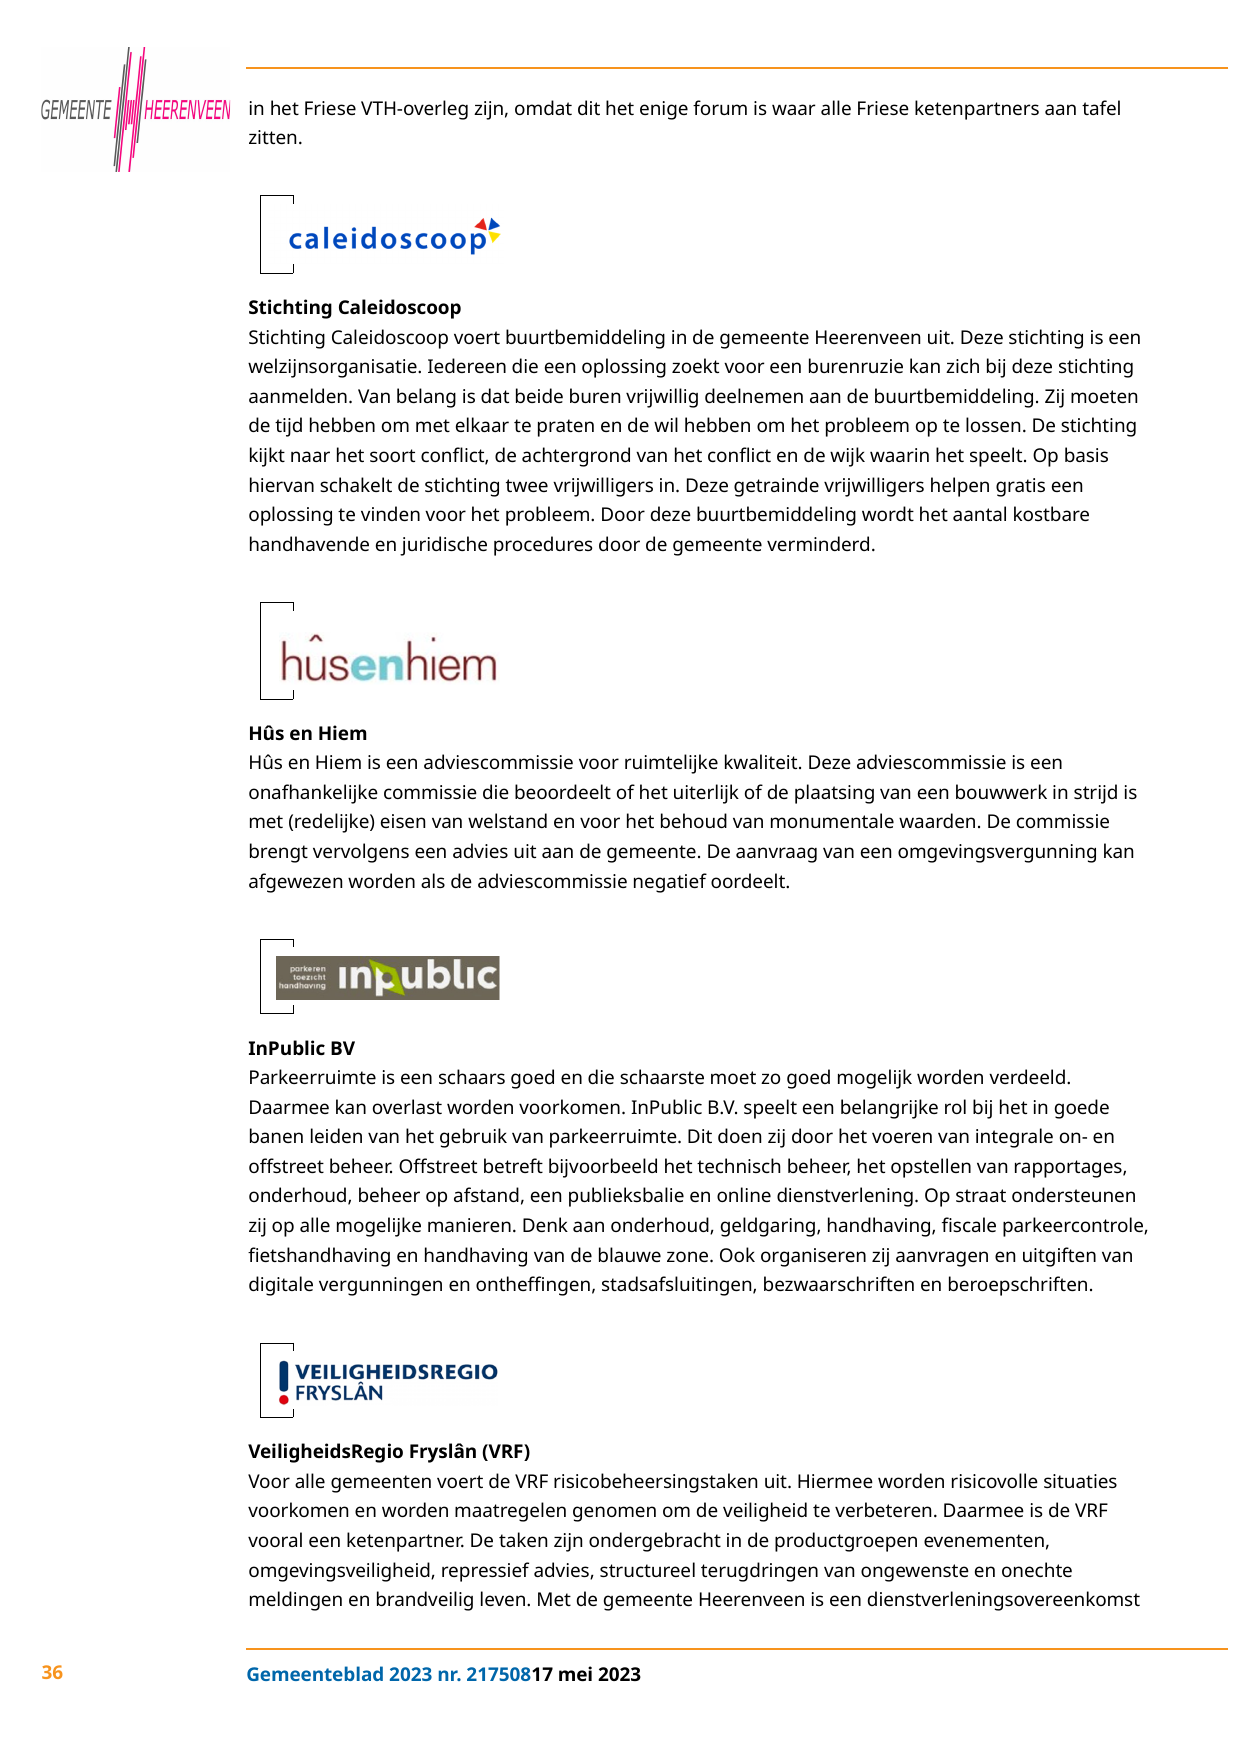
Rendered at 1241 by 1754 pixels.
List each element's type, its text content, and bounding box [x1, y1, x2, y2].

text in het Friese VTH-overleg zijn, omdat dit het enige forum is waar alle Friese ketenpartners aan tafel zitten. [248, 95, 1152, 150]
text InPublic BV [248, 1035, 1152, 1061]
picture [268, 611, 505, 690]
text VeiligheidsRegio Fryslân (VRF) [248, 1438, 1152, 1464]
text Stichting Caleidoscoop voert buurtbemiddeling in de gemeente Heerenveen uit. Deze stichting is een welzijnsorganisatie. Iedereen die een oplossing zoekt voor een burenruzie kan zich bij deze stichting aanmelden. Van belang is dat beide buren vrijwillig deelnemen aan de buurtbemiddeling. Zij moeten de tijd hebben om met elkaar te praten en de wil hebben om het probleem op te lossen. De stichting kijkt naar het soort conflict, de achtergrond van het conflict en de wijk waarin het speelt. Op basis hiervan schakelt de stichting twee vrijwilligers in. Deze getrainde vrijwilligers helpen gratis een oplossing te vinden voor het probleem. Door deze buurtbemiddeling wordt het aantal kostbare handhavende en juridische procedures door de gemeente verminderd. [248, 324, 1152, 557]
picture [268, 1351, 505, 1409]
picture [268, 204, 505, 264]
picture [268, 947, 505, 1005]
text Hûs en Hiem is een adviescommissie voor ruimtelijke kwaliteit. Deze adviescommissie is een onafhankelijke commissie die beoordeelt of het uiterlijk of de plaatsing van een bouwwerk in strijd is met (redelijke) eisen van welstand en voor het behoud van monumentale waarden. De commissie brengt vervolgens een advies uit aan de gemeente. De aanvraag van een omgevingsvergunning kan afgewezen worden als de adviescommissie negatief oordeelt. [248, 749, 1152, 893]
text Parkeerruimte is een schaars goed en die schaarste moet zo goed mogelijk worden verdeeld. Daarmee kan overlast worden voorkomen. InPublic B.V. speelt een belangrijke rol bij het in goede banen leiden van het gebruik van parkeerruimte. Dit doen zij door het voeren van integrale on- en offstreet beheer. Offstreet betreft bijvoorbeeld het technisch beheer, het opstellen van rapportages, onderhoud, beheer op afstand, een publieksbalie en online dienstverlening. Op straat ondersteunen zij op alle mogelijke manieren. Denk aan onderhoud, geldgaring, handhaving, fiscale parkeercontrole, fietshandhaving en handhaving van de blauwe zone. Ook organiseren zij aanvragen en uitgiften van digitale vergunningen en ontheffingen, stadsafsluitingen, bezwaarschriften en beroepschriften. [248, 1064, 1152, 1297]
picture [41, 47, 231, 172]
text Voor alle gemeenten voert de VRF risicobeheersingstaken uit. Hiermee worden risicovolle situaties voorkomen en worden maatregelen genomen om de veiligheid te verbeteren. Daarmee is de VRF vooral een ketenpartner. De taken zijn ondergebracht in de productgroepen evenementen, omgevingsveiligheid, repressief advies, structureel terugdringen van ongewenste en onechte meldingen en brandveilig leven. Met de gemeente Heerenveen is een dienstverleningsovereenkomst [248, 1468, 1152, 1612]
text Stichting Caleidoscoop [248, 294, 1152, 320]
text Hûs en Hiem [248, 720, 1152, 746]
